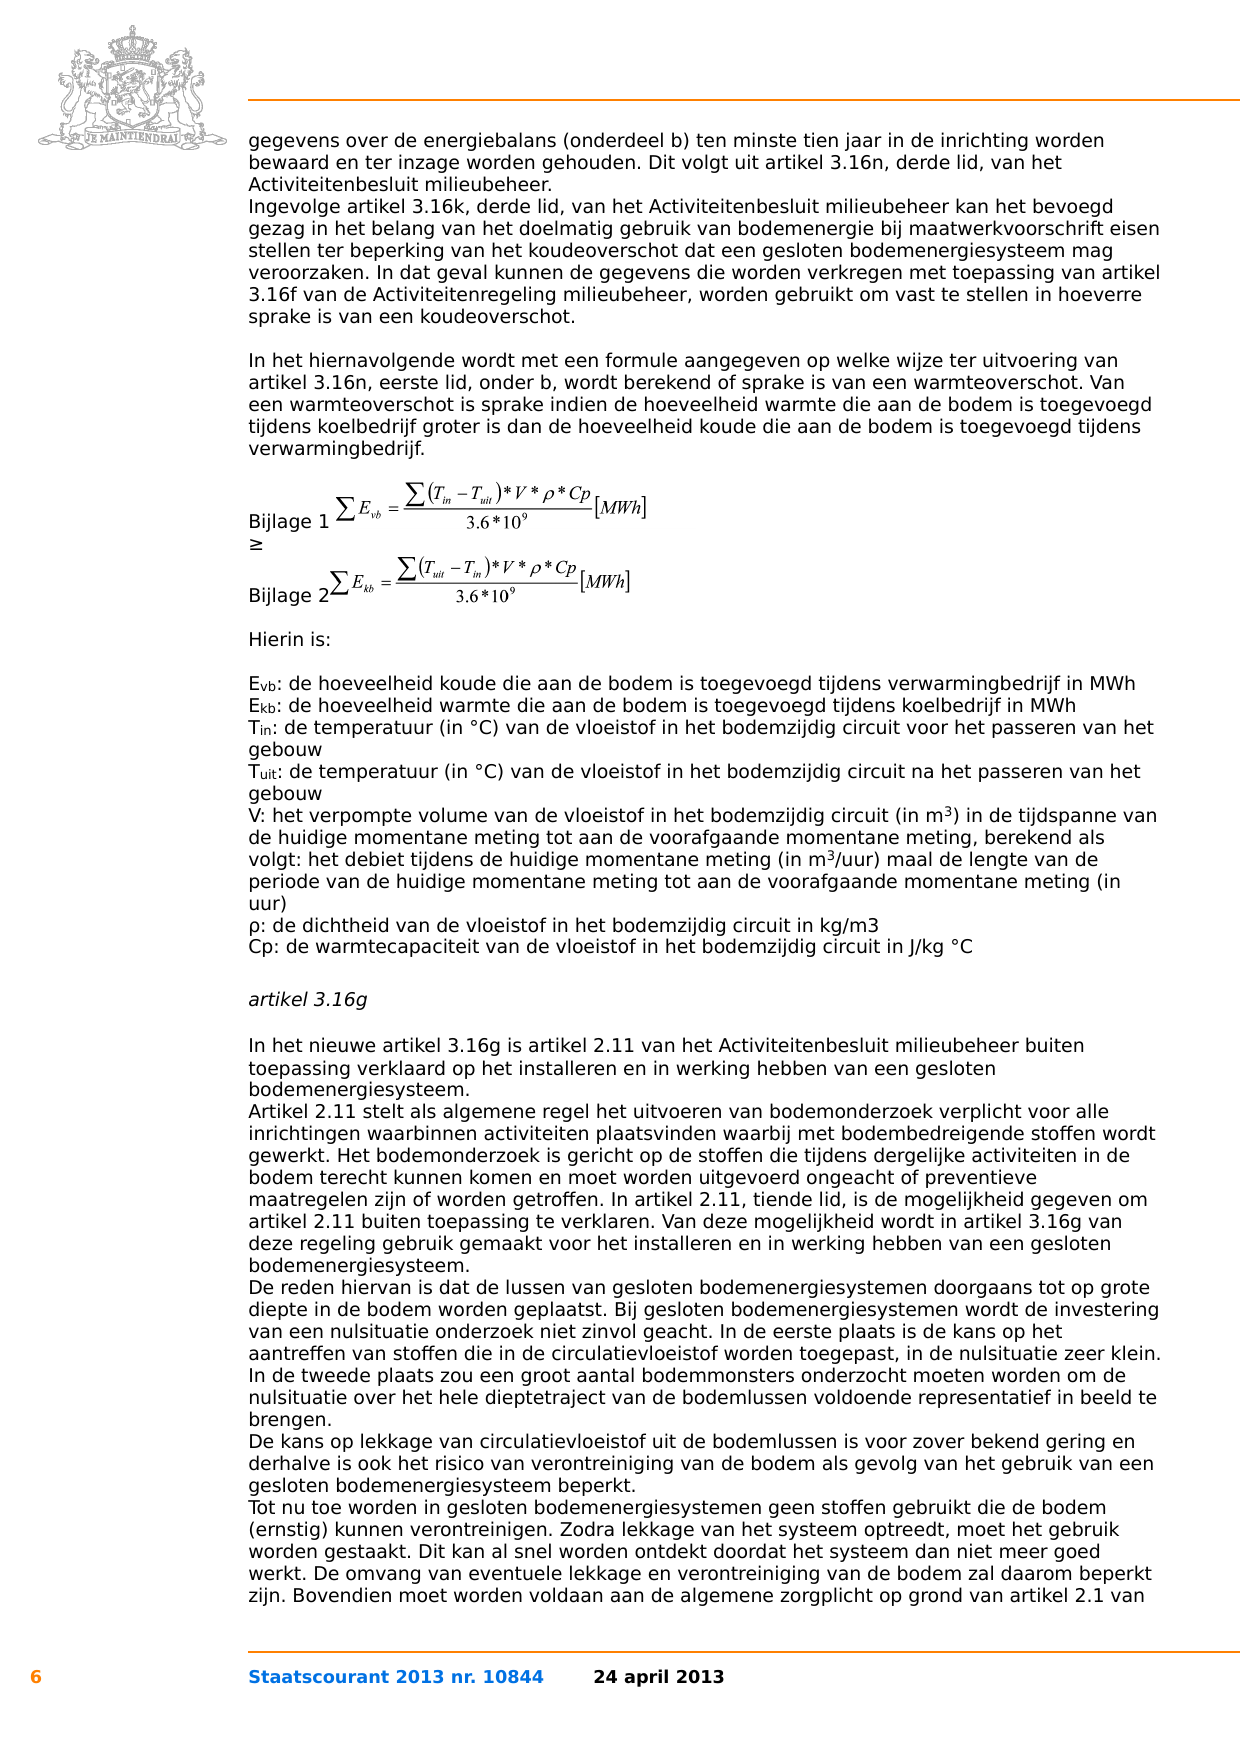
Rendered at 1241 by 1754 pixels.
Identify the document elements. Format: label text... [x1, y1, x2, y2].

text Artikel 2.11 stelt als algemene regel het uitvoeren van bodemonderzoek verplicht voor alle inrichtingen waarbinnen activiteiten plaatsvinden waarbij met bodembedreigende stoffen wordt gewerkt. Het bodemonderzoek is gericht op de stoffen die tijdens dergelijke activiteiten in de bodem terecht kunnen komen en moet worden uitgevoerd ongeacht of preventieve maatregelen zijn of worden getroffen. In artikel 2.11, tiende lid, is de mogelijkheid gegeven om artikel 2.11 buiten toepassing te verklaren. Van deze mogelijkheid wordt in artikel 3.16g van deze regeling gebruik gemaakt voor het installeren en in werking hebben van een gesloten bodemenergiesysteem. [248, 1101, 1163, 1277]
text Tot nu toe worden in gesloten bodemenergiesystemen geen stoffen gebruikt die de bodem (ernstig) kunnen verontreinigen. Zodra lekkage van het systeem optreedt, moet het gebruik worden gestaakt. Dit kan al snel worden ontdekt doordat het systeem dan niet meer goed werkt. De omvang van eventuele lekkage en verontreiniging van de bodem zal daarom beperkt zijn. Bovendien moet worden voldaan aan de algemene zorgplicht op grond van artikel 2.1 van [248, 1497, 1163, 1607]
text Bijlage 2 [248, 555, 1163, 607]
text In het nieuwe artikel 3.16g is artikel 2.11 van het Activiteitenbesluit milieubeheer buiten toepassing verklaard op het installeren en in werking hebben van een gesloten bodemenergiesysteem. [248, 1035, 1163, 1101]
text ρ: de dichtheid van de vloeistof in het bodemzijdig circuit in kg/m3 [248, 914, 1163, 936]
text Tin: de temperatuur (in °C) van de vloeistof in het bodemzijdig circuit voor het passeren van het gebouw [248, 717, 1163, 761]
picture [38, 25, 227, 150]
text Ekb: de hoeveelheid warmte die aan de bodem is toegevoegd tijdens koelbedrijf in MWh [248, 695, 1163, 717]
subtitle artikel 3.16g [248, 988, 1163, 1010]
text Ingevolge artikel 3.16k, derde lid, van het Activiteitenbesluit milieubeheer kan het bevoegd gezag in het belang van het doelmatig gebruik van bodemenergie bij maatwerkvoorschrift eisen stellen ter beperking van het koudeoverschot dat een gesloten bodemenergiesysteem mag veroorzaken. In dat geval kunnen de gegevens die worden verkregen met toepassing van artikel 3.16f van de Activiteitenregeling milieubeheer, worden gebruikt om vast te stellen in hoeverre sprake is van een koudeoverschot. [248, 196, 1163, 328]
text Cp: de warmtecapaciteit van de vloeistof in het bodemzijdig circuit in J/kg °C [248, 936, 1163, 958]
text Evb: de hoeveelheid koude die aan de bodem is toegevoegd tijdens verwarmingbedrijf in MWh [248, 673, 1163, 695]
text Tuit: de temperatuur (in °C) van de vloeistof in het bodemzijdig circuit na het passeren van het gebouw [248, 761, 1163, 804]
text ≥ [248, 533, 1163, 555]
text De kans op lekkage van circulatievloeistof uit de bodemlussen is voor zover bekend gering en derhalve is ook het risico van verontreiniging van de bodem als gevolg van het gebruik van een gesloten bodemenergiesysteem beperkt. [248, 1431, 1163, 1497]
picture [329, 555, 685, 603]
text Hierin is: [248, 629, 1163, 651]
text Bijlage 1 [248, 481, 1163, 533]
text De reden hiervan is dat de lussen van gesloten bodemenergiesystemen doorgaans tot op grote diepte in de bodem worden geplaatst. Bij gesloten bodemenergiesystemen wordt de investering van een nulsituatie onderzoek niet zinvol geacht. In de eerste plaats is de kans op het aantreffen van stoffen die in de circulatievloeistof worden toegepast, in de nulsituatie zeer klein. In de tweede plaats zou een groot aantal bodemmonsters onderzocht moeten worden om de nulsituatie over het hele dieptetraject van de bodemlussen voldoende representatief in beeld te brengen. [248, 1277, 1163, 1431]
text V: het verpompte volume van de vloeistof in het bodemzijdig circuit (in m3) in de tijdspanne van de huidige momentane meting tot aan de voorafgaande momentane meting, berekend als volgt: het debiet tijdens de huidige momentane meting (in m3/uur) maal de lengte van de periode van de huidige momentane meting tot aan de voorafgaande momentane meting (in uur) [248, 804, 1163, 914]
text gegevens over de energiebalans (onderdeel b) ten minste tien jaar in de inrichting worden bewaard en ter inzage worden gehouden. Dit volgt uit artikel 3.16n, derde lid, van het Activiteitenbesluit milieubeheer. [248, 130, 1163, 196]
picture [335, 481, 696, 529]
text In het hiernavolgende wordt met een formule aangegeven op welke wijze ter uitvoering van artikel 3.16n, eerste lid, onder b, wordt berekend of sprake is van een warmteoverschot. Van een warmteoverschot is sprake indien de hoeveelheid warmte die aan de bodem is toegevoegd tijdens koelbedrijf groter is dan de hoeveelheid koude die aan de bodem is toegevoegd tijdens verwarmingbedrijf. [248, 349, 1163, 459]
